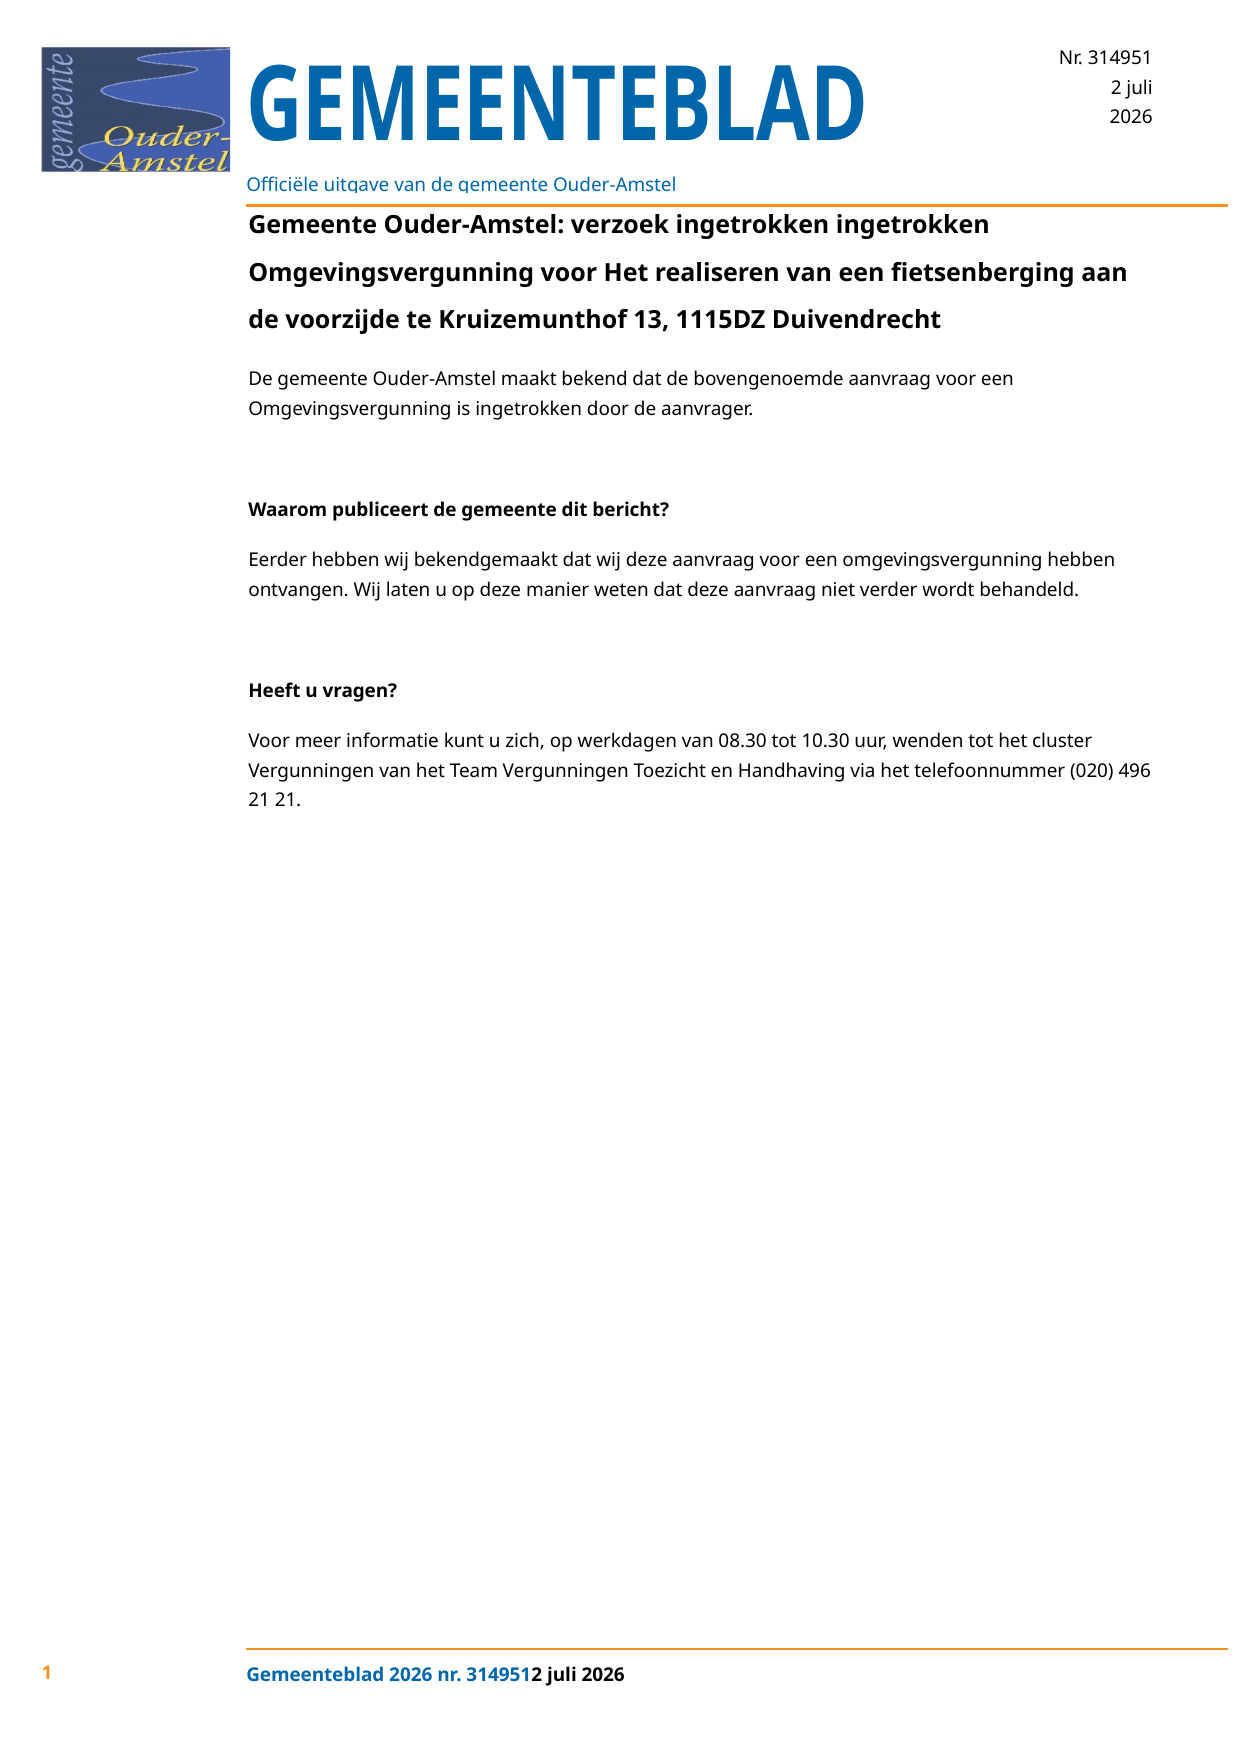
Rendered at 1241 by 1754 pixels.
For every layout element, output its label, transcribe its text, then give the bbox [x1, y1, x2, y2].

text De gemeente Ouder-Amstel maakt bekend dat de bovengenoemde aanvraag voor een Omgevingsvergunning is ingetrokken door de aanvrager. [248, 366, 1152, 421]
text Gemeente Ouder-Amstel: verzoek ingetrokken ingetrokken Omgevingsvergunning voor Het realiseren van een fietsenberging aan de voorzijde te Kruizemunthof 13, 1115DZ Duivendrecht [248, 207, 1152, 336]
text Eerder hebben wij bekendgemaakt dat wij deze aanvraag voor een omgevingsvergunning hebben ontvangen. Wij laten u op deze manier weten dat deze aanvraag niet verder wordt behandeld. [248, 546, 1152, 602]
text Heeft u vragen? [248, 677, 1152, 702]
picture [41, 47, 231, 172]
text Waarom publiceert de gemeente dit bericht? [248, 496, 1152, 522]
text Voor meer informatie kunt u zich, op werkdagen van 08.30 tot 10.30 uur, wenden tot het cluster Vergunningen van het Team Vergunningen Toezicht en Handhaving via het telefoonnummer (020) 496 21 21. [248, 727, 1152, 812]
